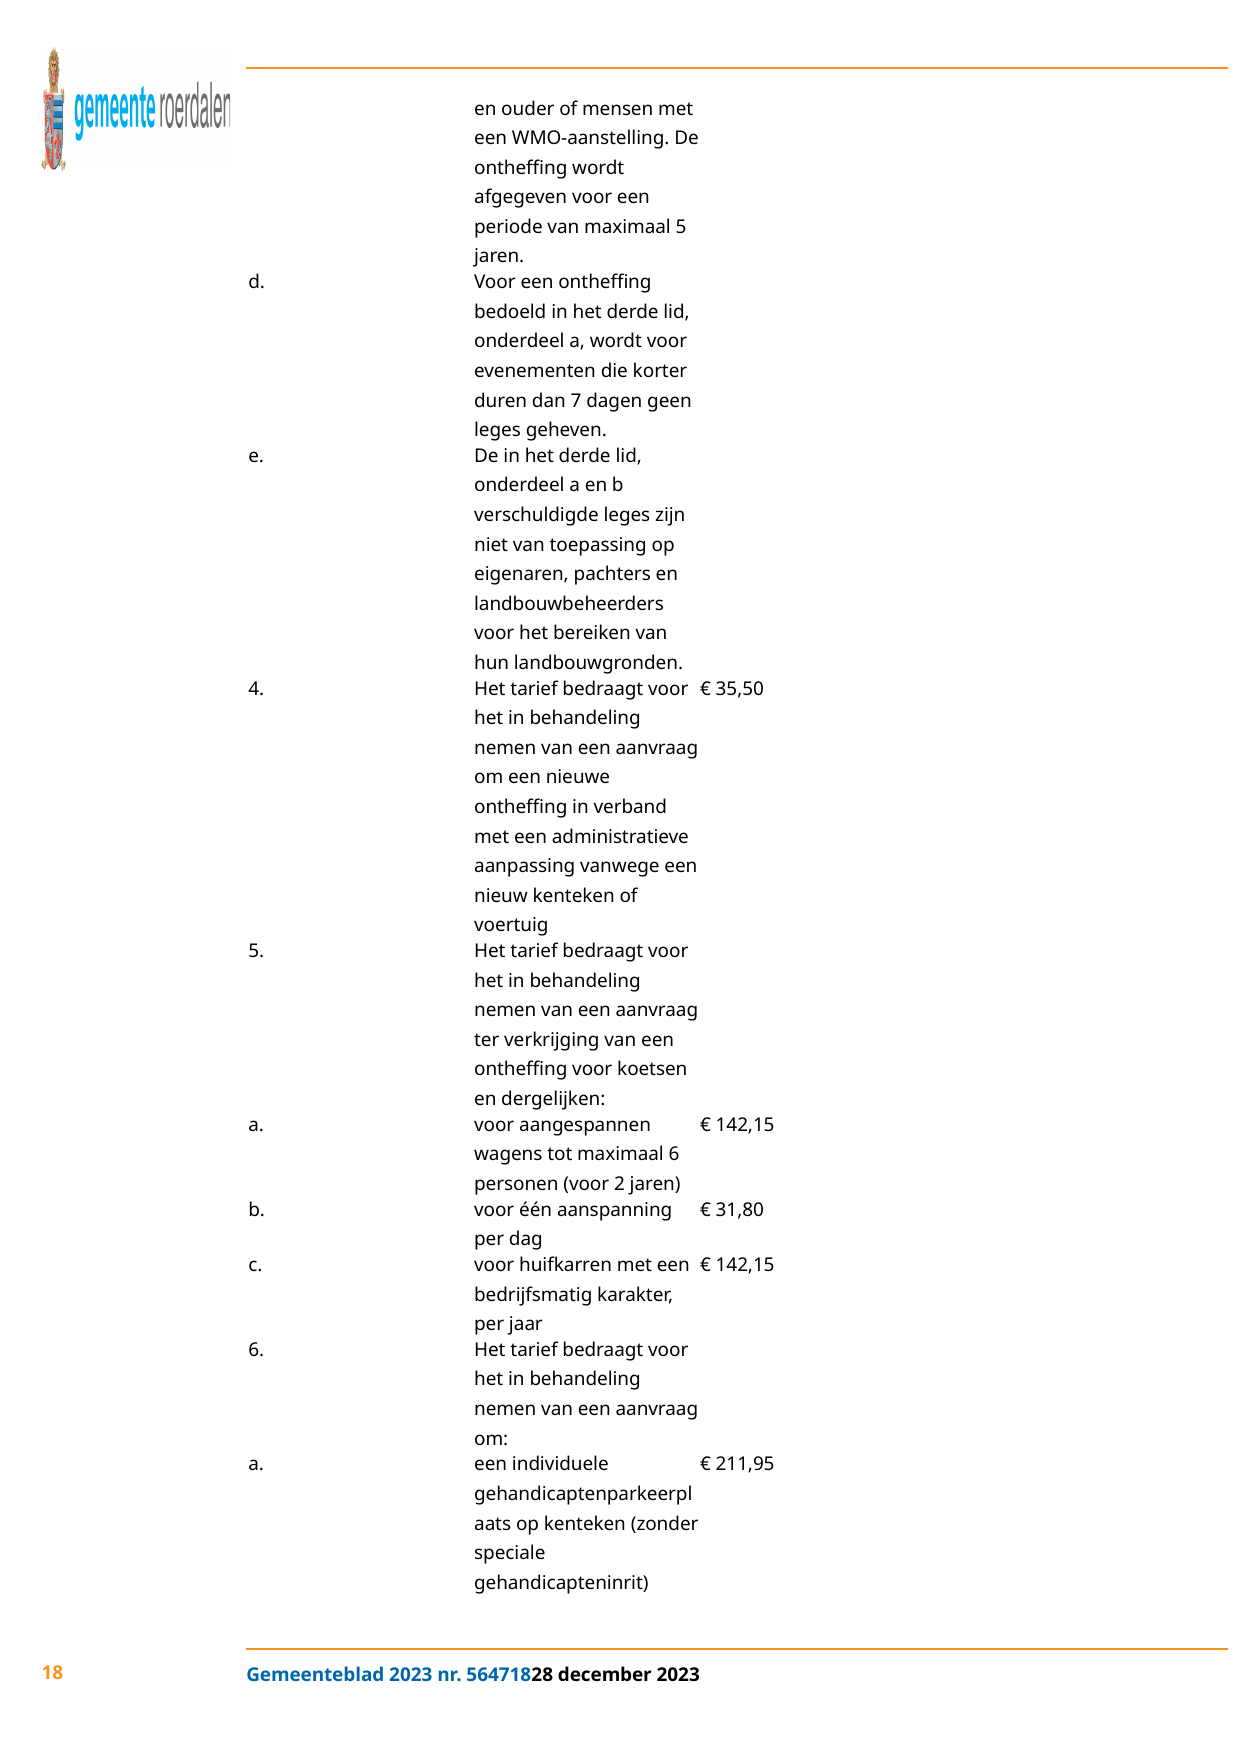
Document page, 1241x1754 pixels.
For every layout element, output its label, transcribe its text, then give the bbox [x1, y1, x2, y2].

table_cell [926, 442, 1152, 675]
table_cell [700, 442, 926, 675]
table_cell voor één aanspanning per dag [474, 1196, 700, 1251]
table_cell d. [248, 269, 474, 442]
table_cell een individuele gehandicaptenparkeerplaats op kenteken (zonder speciale gehandicapteninrit) [474, 1451, 700, 1594]
table_cell Voor een ontheffing bedoeld in het derde lid, onderdeel a, wordt voor evenementen die korter duren dan 7 dagen geen leges geheven. [474, 269, 700, 442]
table_cell 4. [248, 675, 474, 937]
table_cell [700, 937, 926, 1111]
table_cell voor huifkarren met een bedrijfsmatig karakter, per jaar [474, 1251, 700, 1336]
table_cell 6. [248, 1336, 474, 1451]
table_cell € 142,15 [700, 1111, 926, 1196]
table_cell [926, 1111, 1152, 1196]
table_cell [926, 675, 1152, 937]
table_cell € 31,80 [700, 1196, 926, 1251]
table_cell en ouder of mensen met een WMO-aanstelling. De ontheffing wordt afgegeven voor een periode van maximaal 5 jaren. [474, 95, 700, 268]
table_cell [248, 95, 474, 268]
table_cell [700, 1336, 926, 1451]
table_cell [926, 269, 1152, 442]
table_cell voor aangespannen wagens tot maximaal 6 personen (voor 2 jaren) [474, 1111, 700, 1196]
table_cell b. [248, 1196, 474, 1251]
table_cell [926, 1451, 1152, 1594]
table_cell [926, 937, 1152, 1111]
table_cell a. [248, 1451, 474, 1594]
table_cell [926, 95, 1152, 268]
table_cell [926, 1196, 1152, 1251]
table_cell 5. [248, 937, 474, 1111]
table_cell € 211,95 [700, 1451, 926, 1594]
table_cell De in het derde lid, onderdeel a en b verschuldigde leges zijn niet van toepassing op eigenaren, pachters en landbouwbeheerders voor het bereiken van hun landbouwgronden. [474, 442, 700, 675]
table_cell a. [248, 1111, 474, 1196]
table_cell e. [248, 442, 474, 675]
table_cell [926, 1251, 1152, 1336]
table_cell € 142,15 [700, 1251, 926, 1336]
table_cell Het tarief bedraagt voor het in behandeling nemen van een aanvraag om: [474, 1336, 700, 1451]
table_cell € 35,50 [700, 675, 926, 937]
table_cell [700, 95, 926, 268]
table_cell c. [248, 1251, 474, 1336]
table_cell [700, 269, 926, 442]
picture [41, 47, 231, 172]
table_cell [926, 1336, 1152, 1451]
table_cell Het tarief bedraagt voor het in behandeling nemen van een aanvraag om een nieuwe ontheffing in verband met een administratieve aanpassing vanwege een nieuw kenteken of voertuig [474, 675, 700, 937]
table_cell Het tarief bedraagt voor het in behandeling nemen van een aanvraag ter verkrijging van een ontheffing voor koetsen en dergelijken: [474, 937, 700, 1111]
